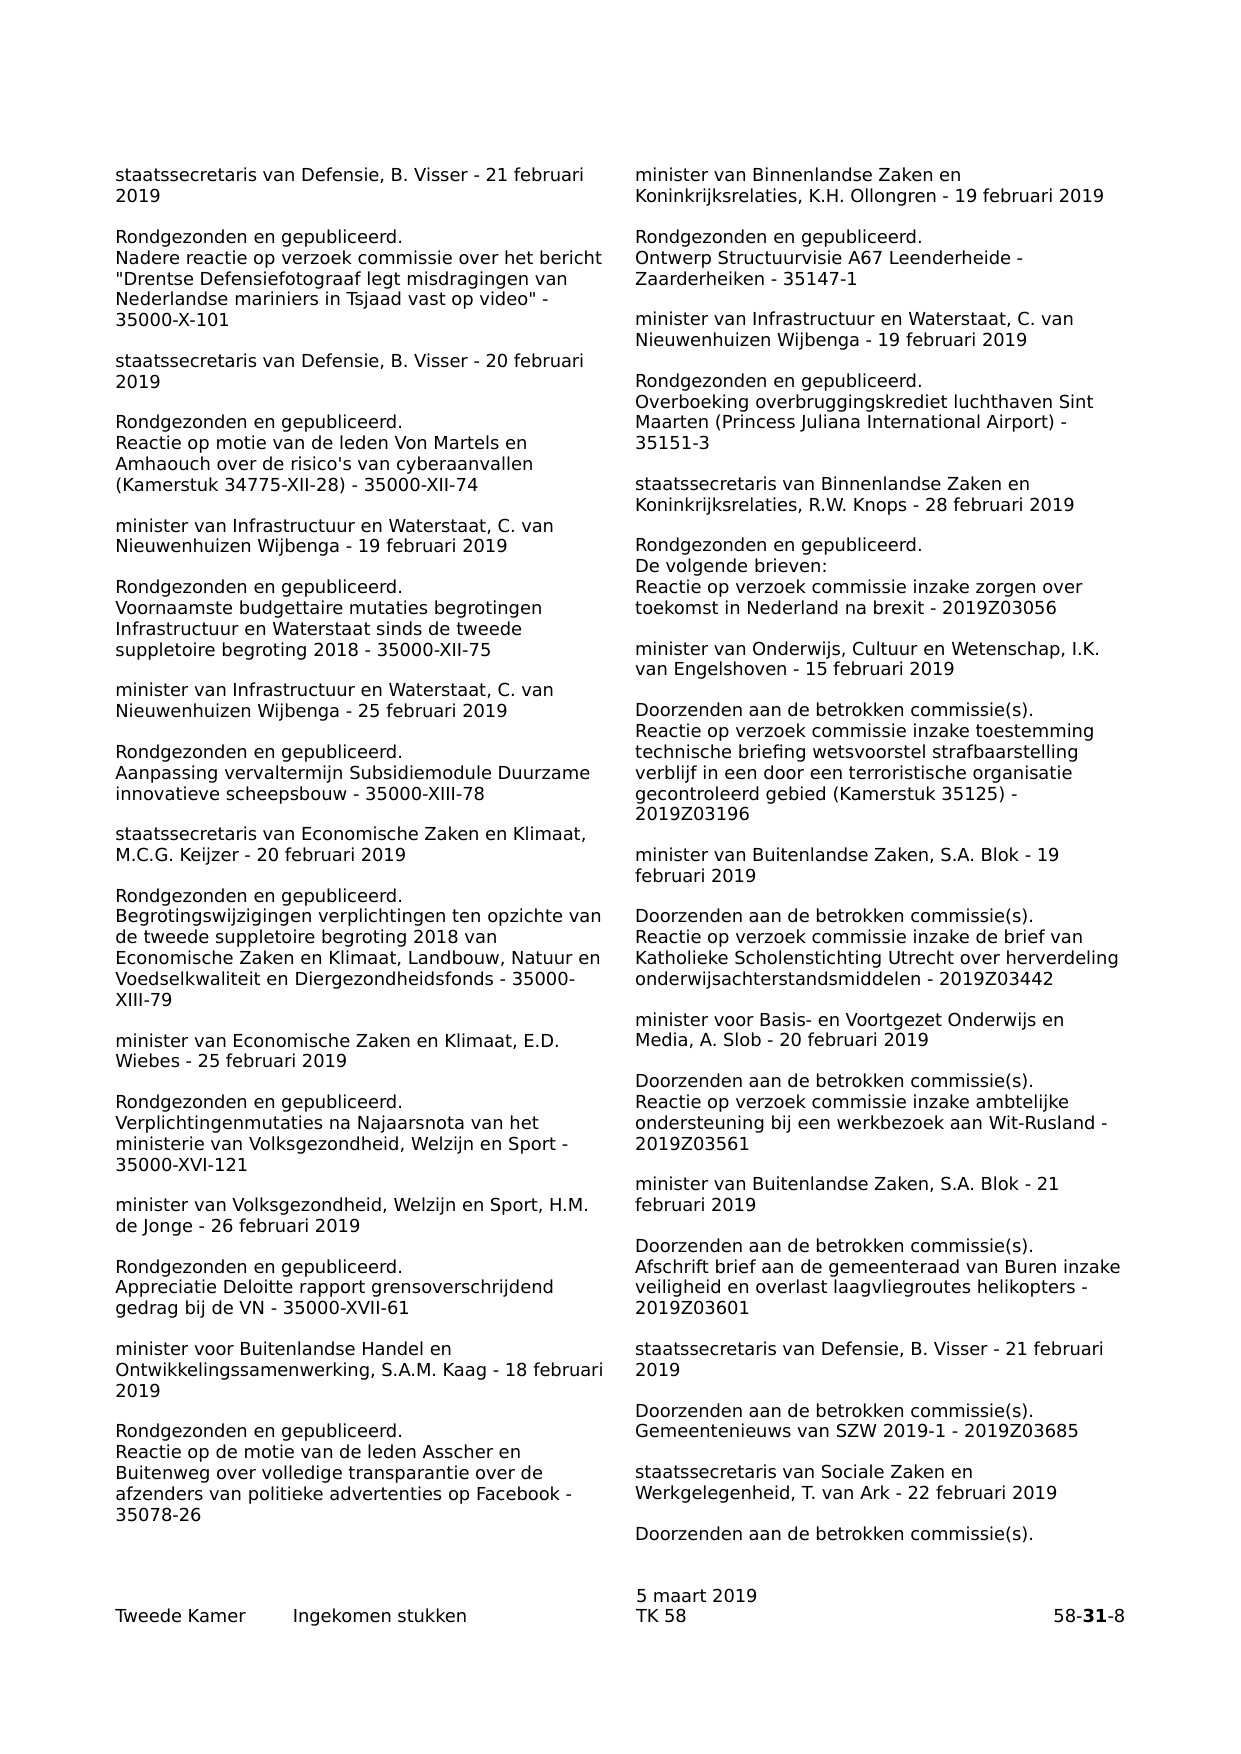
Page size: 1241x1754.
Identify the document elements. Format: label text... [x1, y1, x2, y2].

text Doorzenden aan de betrokken commissie(s). [635, 1236, 1125, 1256]
text minister voor Buitenlandse Handel en Ontwikkelingssamenwerking, S.A.M. Kaag - 18 februari 2019 [115, 1339, 605, 1401]
text staatssecretaris van Sociale Zaken en Werkgelegenheid, T. van Ark - 22 februari 2019 [635, 1462, 1125, 1503]
text Begrotingswijzigingen verplichtingen ten opzichte van de tweede suppletoire begroting 2018 van Economische Zaken en Klimaat, Landbouw, Natuur en Voedselkwaliteit en Diergezondheidsfonds - 35000-XIII-79 [115, 906, 605, 1010]
text minister van Onderwijs, Cultuur en Wetenschap, I.K. van Engelshoven - 15 februari 2019 [635, 638, 1125, 680]
text Nadere reactie op verzoek commissie over het bericht "Drentse Defensiefotograaf legt misdragingen van Nederlandse mariniers in Tsjaad vast op video" - 35000-X-101 [115, 247, 605, 331]
text Reactie op verzoek commissie inzake de brief van Katholieke Scholenstichting Utrecht over herverdeling onderwijsachterstandsmiddelen - 2019Z03442 [635, 927, 1125, 989]
text minister voor Basis- en Voortgezet Onderwijs en Media, A. Slob - 20 februari 2019 [635, 1009, 1125, 1051]
text Doorzenden aan de betrokken commissie(s). [635, 906, 1125, 927]
text Rondgezonden en gepubliceerd. [115, 886, 605, 906]
text Gemeentenieuws van SZW 2019-1 - 2019Z03685 [635, 1421, 1125, 1442]
text minister van Binnenlandse Zaken en Koninkrijksrelaties, K.H. Ollongren - 19 februari 2019 [635, 165, 1125, 207]
text minister van Infrastructuur en Waterstaat, C. van Nieuwenhuizen Wijbenga - 19 februari 2019 [115, 516, 605, 557]
text Reactie op motie van de leden Von Martels en Amhaouch over de risico's van cyberaanvallen (Kamerstuk 34775-XII-28) - 35000-XII-74 [115, 433, 605, 496]
text Rondgezonden en gepubliceerd. [635, 227, 1125, 247]
text Doorzenden aan de betrokken commissie(s). [635, 700, 1125, 721]
text minister van Infrastructuur en Waterstaat, C. van Nieuwenhuizen Wijbenga - 25 februari 2019 [115, 680, 605, 722]
text minister van Economische Zaken en Klimaat, E.D. Wiebes - 25 februari 2019 [115, 1030, 605, 1072]
text De volgende brieven: [635, 556, 1125, 577]
text Afschrift brief aan de gemeenteraad van Buren inzake veiligheid en overlast laagvliegroutes helikopters - 2019Z03601 [635, 1256, 1125, 1319]
text staatssecretaris van Economische Zaken en Klimaat, M.C.G. Keijzer - 20 februari 2019 [115, 824, 605, 866]
text Rondgezonden en gepubliceerd. [115, 412, 605, 433]
text minister van Infrastructuur en Waterstaat, C. van Nieuwenhuizen Wijbenga - 19 februari 2019 [635, 309, 1125, 351]
text Rondgezonden en gepubliceerd. [115, 742, 605, 762]
text staatssecretaris van Defensie, B. Visser - 20 februari 2019 [115, 351, 605, 392]
text Overboeking overbruggingskrediet luchthaven Sint Maarten (Princess Juliana International Airport) - 35151-3 [635, 391, 1125, 454]
text Ontwerp Structuurvisie A67 Leenderheide - Zaarderheiken - 35147-1 [635, 247, 1125, 289]
text Reactie op verzoek commissie inzake ambtelijke ondersteuning bij een werkbezoek aan Wit-Rusland - 2019Z03561 [635, 1092, 1125, 1154]
text Rondgezonden en gepubliceerd. [635, 371, 1125, 391]
text minister van Buitenlandse Zaken, S.A. Blok - 19 februari 2019 [635, 845, 1125, 886]
text Rondgezonden en gepubliceerd. [115, 227, 605, 247]
text staatssecretaris van Binnenlandse Zaken en Koninkrijksrelaties, R.W. Knops - 28 februari 2019 [635, 474, 1125, 515]
text Reactie op verzoek commissie inzake toestemming technische briefing wetsvoorstel strafbaarstelling verblijf in een door een terroristische organisatie gecontroleerd gebied (Kamerstuk 35125) - 2019Z03196 [635, 721, 1125, 825]
text Doorzenden aan de betrokken commissie(s). [635, 1400, 1125, 1421]
text Doorzenden aan de betrokken commissie(s). [635, 1071, 1125, 1092]
text staatssecretaris van Defensie, B. Visser - 21 februari 2019 [115, 165, 605, 207]
text Rondgezonden en gepubliceerd. [115, 1421, 605, 1442]
text Verplichtingenmutaties na Najaarsnota van het ministerie van Volksgezondheid, Welzijn en Sport - 35000-XVI-121 [115, 1113, 605, 1175]
text minister van Buitenlandse Zaken, S.A. Blok - 21 februari 2019 [635, 1174, 1125, 1216]
text Appreciatie Deloitte rapport grensoverschrijdend gedrag bij de VN - 35000-XVII-61 [115, 1277, 605, 1319]
text Rondgezonden en gepubliceerd. [635, 535, 1125, 556]
text minister van Volksgezondheid, Welzijn en Sport, H.M. de Jonge - 26 februari 2019 [115, 1195, 605, 1237]
text Reactie op verzoek commissie inzake zorgen over toekomst in Nederland na brexit - 2019Z03056 [635, 577, 1125, 618]
text Rondgezonden en gepubliceerd. [115, 1092, 605, 1113]
text Aanpassing vervaltermijn Subsidiemodule Duurzame innovatieve scheepsbouw - 35000-XIII-78 [115, 762, 605, 804]
text Voornaamste budgettaire mutaties begrotingen Infrastructuur en Waterstaat sinds de tweede suppletoire begroting 2018 - 35000-XII-75 [115, 598, 605, 660]
text Rondgezonden en gepubliceerd. [115, 1257, 605, 1277]
text Reactie op de motie van de leden Asscher en Buitenweg over volledige transparantie over de afzenders van politieke advertenties op Facebook - 35078-26 [115, 1442, 605, 1525]
text staatssecretaris van Defensie, B. Visser - 21 februari 2019 [635, 1339, 1125, 1380]
text Doorzenden aan de betrokken commissie(s). [635, 1523, 1125, 1544]
text Rondgezonden en gepubliceerd. [115, 577, 605, 598]
